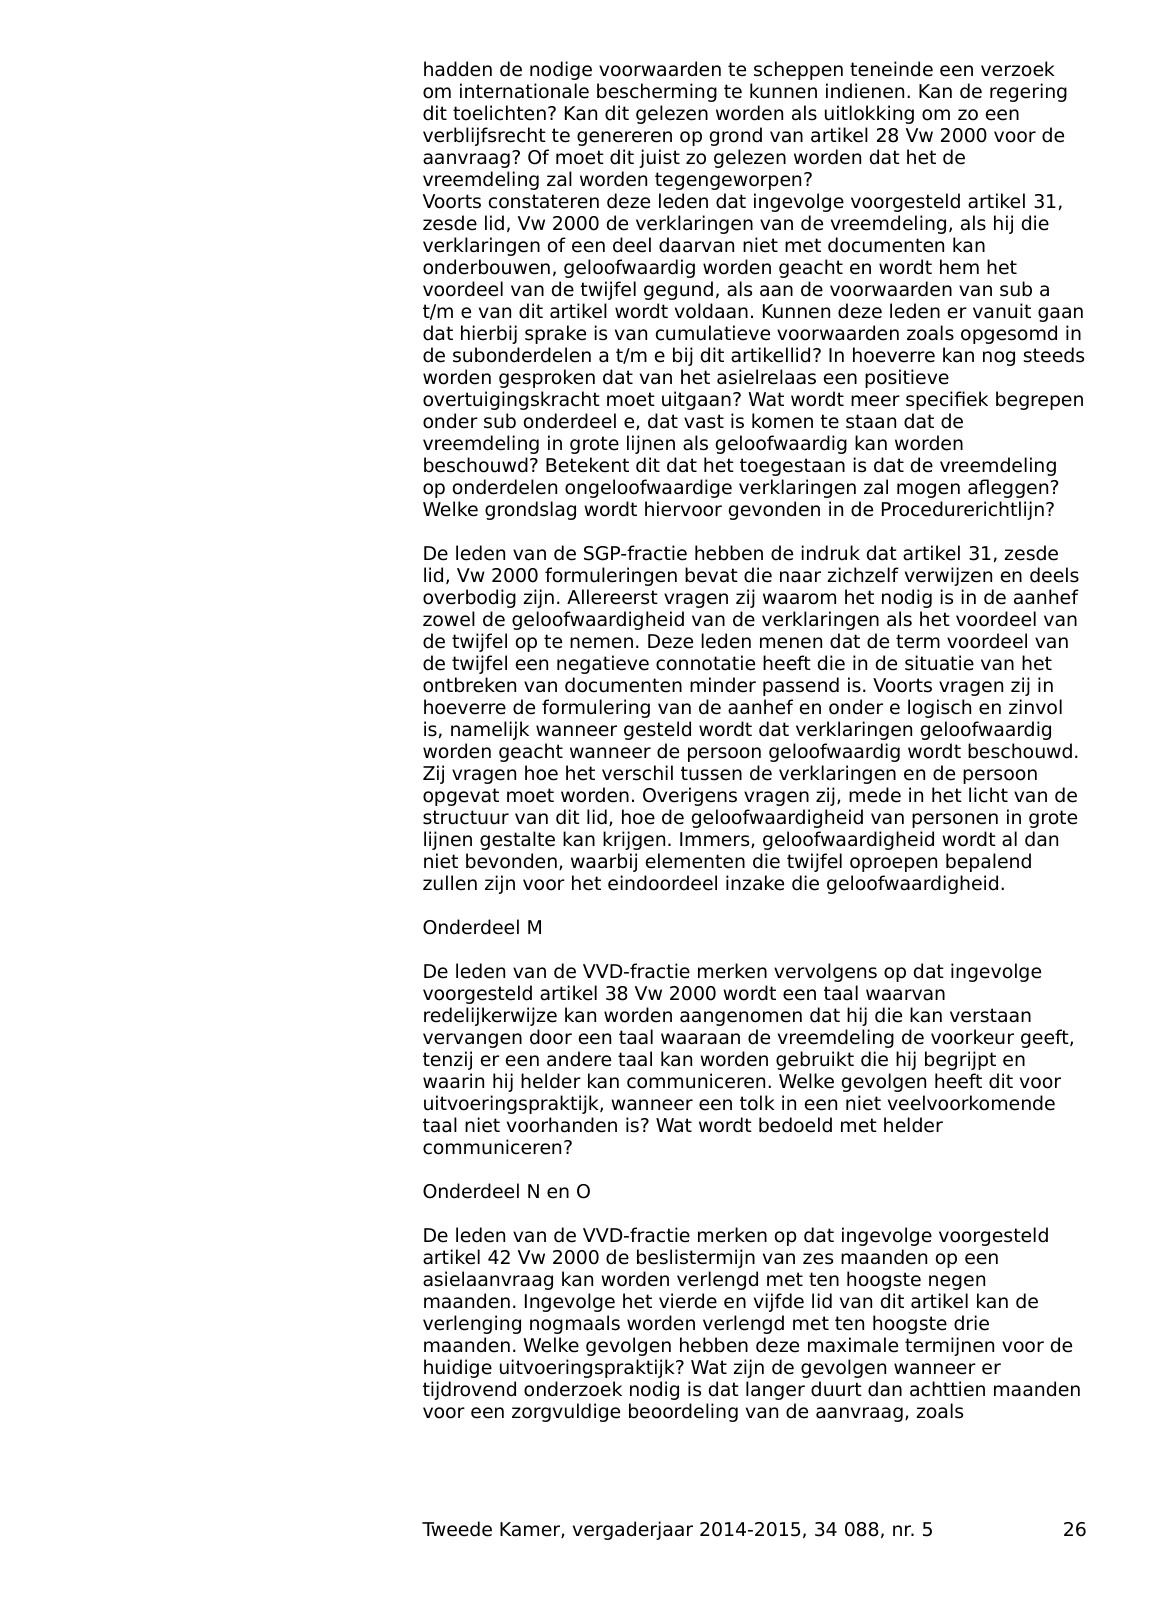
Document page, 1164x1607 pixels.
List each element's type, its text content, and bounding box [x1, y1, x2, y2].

text hadden de nodige voorwaarden te scheppen teneinde een verzoek om internationale bescherming te kunnen indienen. Kan de regering dit toelichten? Kan dit gelezen worden als uitlokking om zo een verblijfsrecht te genereren op grond van artikel 28 Vw 2000 voor de aanvraag? Of moet dit juist zo gelezen worden dat het de vreemdeling zal worden tegengeworpen? [422, 59, 1087, 191]
subtitle Onderdeel N en O [422, 1181, 1087, 1203]
subtitle Onderdeel M [422, 917, 1087, 939]
text De leden van de VVD-fractie merken vervolgens op dat ingevolge voorgesteld artikel 38 Vw 2000 wordt een taal waarvan redelijkerwijze kan worden aangenomen dat hij die kan verstaan vervangen door een taal waaraan de vreemdeling de voorkeur geeft, tenzij er een andere taal kan worden gebruikt die hij begrijpt en waarin hij helder kan communiceren. Welke gevolgen heeft dit voor uitvoeringspraktijk, wanneer een tolk in een niet veelvoorkomende taal niet voorhanden is? Wat wordt bedoeld met helder communiceren? [422, 961, 1087, 1159]
text Voorts constateren deze leden dat ingevolge voorgesteld artikel 31, zesde lid, Vw 2000 de verklaringen van de vreemdeling, als hij die verklaringen of een deel daarvan niet met documenten kan onderbouwen, geloofwaardig worden geacht en wordt hem het voordeel van de twijfel gegund, als aan de voorwaarden van sub a t/m e van dit artikel wordt voldaan. Kunnen deze leden er vanuit gaan dat hierbij sprake is van cumulatieve voorwaarden zoals opgesomd in de subonderdelen a t/m e bij dit artikellid? In hoeverre kan nog steeds worden gesproken dat van het asielrelaas een positieve overtuigingskracht moet uitgaan? Wat wordt meer specifiek begrepen onder sub onderdeel e, dat vast is komen te staan dat de vreemdeling in grote lijnen als geloofwaardig kan worden beschouwd? Betekent dit dat het toegestaan is dat de vreemdeling op onderdelen ongeloofwaardige verklaringen zal mogen afleggen? Welke grondslag wordt hiervoor gevonden in de Procedurerichtlijn? [422, 191, 1087, 521]
text De leden van de VVD-fractie merken op dat ingevolge voorgesteld artikel 42 Vw 2000 de beslistermijn van zes maanden op een asielaanvraag kan worden verlengd met ten hoogste negen maanden. Ingevolge het vierde en vijfde lid van dit artikel kan de verlenging nogmaals worden verlengd met ten hoogste drie maanden. Welke gevolgen hebben deze maximale termijnen voor de huidige uitvoeringspraktijk? Wat zijn de gevolgen wanneer er tijdrovend onderzoek nodig is dat langer duurt dan achttien maanden voor een zorgvuldige beoordeling van de aanvraag, zoals [422, 1225, 1087, 1423]
text De leden van de SGP-fractie hebben de indruk dat artikel 31, zesde lid, Vw 2000 formuleringen bevat die naar zichzelf verwijzen en deels overbodig zijn. Allereerst vragen zij waarom het nodig is in de aanhef zowel de geloofwaardigheid van de verklaringen als het voordeel van de twijfel op te nemen. Deze leden menen dat de term voordeel van de twijfel een negatieve connotatie heeft die in de situatie van het ontbreken van documenten minder passend is. Voorts vragen zij in hoeverre de formulering van de aanhef en onder e logisch en zinvol is, namelijk wanneer gesteld wordt dat verklaringen geloofwaardig worden geacht wanneer de persoon geloofwaardig wordt beschouwd. Zij vragen hoe het verschil tussen de verklaringen en de persoon opgevat moet worden. Overigens vragen zij, mede in het licht van de structuur van dit lid, hoe de geloofwaardigheid van personen in grote lijnen gestalte kan krijgen. Immers, geloofwaardigheid wordt al dan niet bevonden, waarbij elementen die twijfel oproepen bepalend zullen zijn voor het eindoordeel inzake die geloofwaardigheid. [422, 543, 1087, 894]
